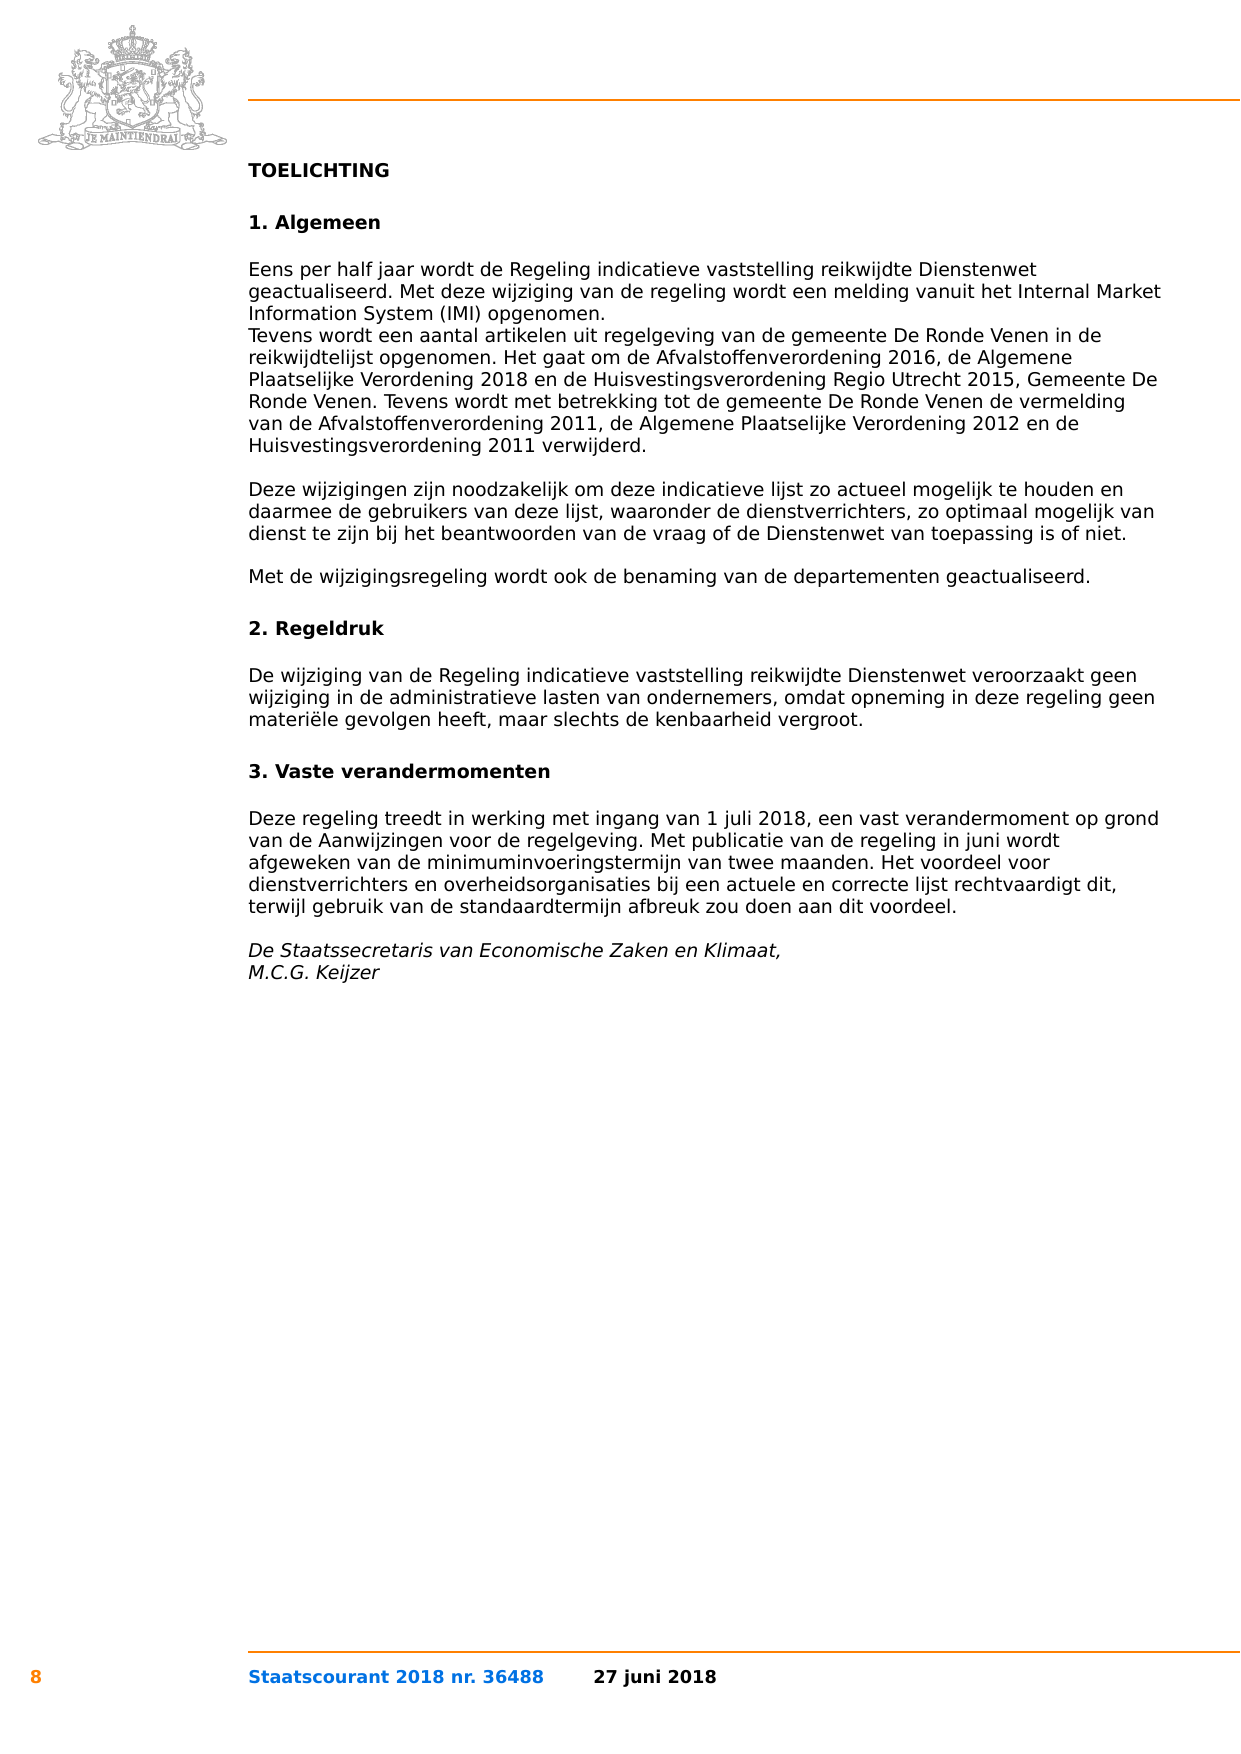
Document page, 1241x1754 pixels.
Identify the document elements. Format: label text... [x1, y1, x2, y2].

subtitle 1. Algemeen [248, 212, 1163, 234]
text Eens per half jaar wordt de Regeling indicatieve vaststelling reikwijdte Dienstenwet geactualiseerd. Met deze wijziging van de regeling wordt een melding vanuit het Internal Market Information System (IMI) opgenomen. [248, 259, 1163, 325]
text De Staatssecretaris van Economische Zaken en Klimaat, M.C.G. Keijzer [248, 940, 1163, 984]
text De wijziging van de Regeling indicatieve vaststelling reikwijdte Dienstenwet veroorzaakt geen wijziging in de administratieve lasten van ondernemers, omdat opneming in deze regeling geen materiële gevolgen heeft, maar slechts de kenbaarheid vergroot. [248, 665, 1163, 731]
subtitle TOELICHTING [248, 160, 1163, 182]
subtitle 3. Vaste verandermomenten [248, 761, 1163, 783]
picture [38, 25, 227, 150]
text Deze wijzigingen zijn noodzakelijk om deze indicatieve lijst zo actueel mogelijk te houden en daarmee de gebruikers van deze lijst, waaronder de dienstverrichters, zo optimaal mogelijk van dienst te zijn bij het beantwoorden van de vraag of de Dienstenwet van toepassing is of niet. [248, 478, 1163, 544]
text Met de wijzigingsregeling wordt ook de benaming van de departementen geactualiseerd. [248, 566, 1163, 588]
text Tevens wordt een aantal artikelen uit regelgeving van de gemeente De Ronde Venen in de reikwijdtelijst opgenomen. Het gaat om de Afvalstoffenverordening 2016, de Algemene Plaatselijke Verordening 2018 en de Huisvestingsverordening Regio Utrecht 2015, Gemeente De Ronde Venen. Tevens wordt met betrekking tot de gemeente De Ronde Venen de vermelding van de Afvalstoffenverordening 2011, de Algemene Plaatselijke Verordening 2012 en de Huisvestingsverordening 2011 verwijderd. [248, 325, 1163, 457]
subtitle 2. Regeldruk [248, 618, 1163, 640]
text Deze regeling treedt in werking met ingang van 1 juli 2018, een vast verandermoment op grond van de Aanwijzingen voor de regelgeving. Met publicatie van de regeling in juni wordt afgeweken van de minimuminvoeringstermijn van twee maanden. Het voordeel voor dienstverrichters en overheidsorganisaties bij een actuele en correcte lijst rechtvaardigt dit, terwijl gebruik van de standaardtermijn afbreuk zou doen aan dit voordeel. [248, 808, 1163, 918]
